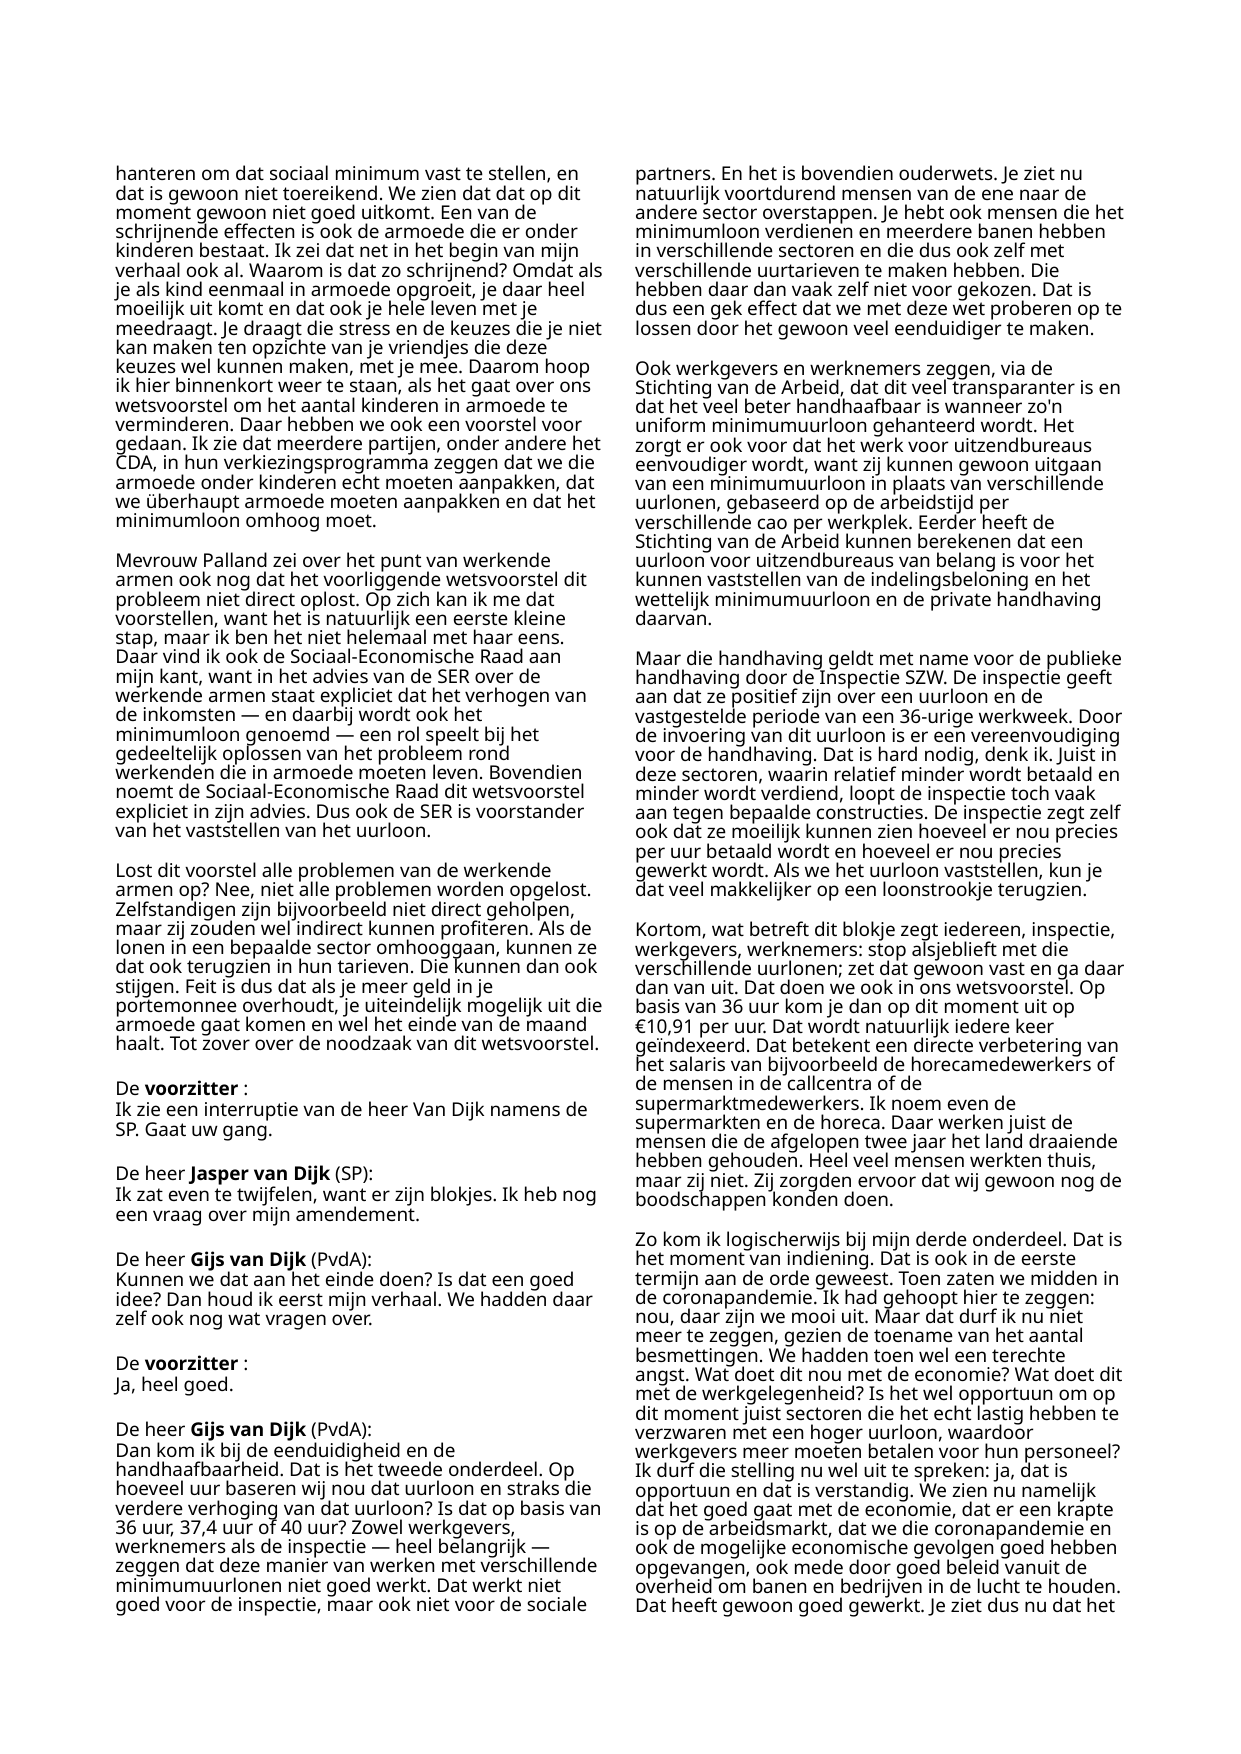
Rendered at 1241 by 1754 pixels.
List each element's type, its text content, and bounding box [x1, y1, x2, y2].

text Lost dit voorstel alle problemen van de werkende armen op? Nee, niet alle problemen worden opgelost. Zelfstandigen zijn bijvoorbeeld niet direct geholpen, maar zij zouden wel indirect kunnen profiteren. Als de lonen in een bepaalde sector omhooggaan, kunnen ze dat ook terugzien in hun tarieven. Die kunnen dan ook stijgen. Feit is dus dat als je meer geld in je portemonnee overhoudt, je uiteindelijk mogelijk uit die armoede gaat komen en wel het einde van de maand haalt. Tot zover over de noodzaak van dit wetsvoorstel. [115, 862, 605, 1055]
text hanteren om dat sociaal minimum vast te stellen, en dat is gewoon niet toereikend. We zien dat dat op dit moment gewoon niet goed uitkomt. Een van de schrijnende effecten is ook de armoede die er onder kinderen bestaat. Ik zei dat net in het begin van mijn verhaal ook al. Waarom is dat zo schrijnend? Omdat als je als kind eenmaal in armoede opgroeit, je daar heel moeilijk uit komt en dat ook je hele leven met je meedraagt. Je draagt die stress en de keuzes die je niet kan maken ten opzichte van je vriendjes die deze keuzes wel kunnen maken, met je mee. Daarom hoop ik hier binnenkort weer te staan, als het gaat over ons wetsvoorstel om het aantal kinderen in armoede te verminderen. Daar hebben we ook een voorstel voor gedaan. Ik zie dat meerdere partijen, onder andere het CDA, in hun verkiezingsprogramma zeggen dat we die armoede onder kinderen echt moeten aanpakken, dat we überhaupt armoede moeten aanpakken en dat het minimumloon omhoog moet. [115, 165, 605, 531]
text Kortom, wat betreft dit blokje zegt iedereen, inspectie, werkgevers, werknemers: stop alsjeblieft met die verschillende uurlonen; zet dat gewoon vast en ga daar dan van uit. Dat doen we ook in ons wetsvoorstel. Op basis van 36 uur kom je dan op dit moment uit op €10,91 per uur. Dat wordt natuurlijk iedere keer geïndexeerd. Dat betekent een directe verbetering van het salaris van bijvoorbeeld de horecamedewerkers of de mensen in de callcentra of de supermarktmedewerkers. Ik noem even de supermarkten en de horeca. Daar werken juist de mensen die de afgelopen twee jaar het land draaiende hebben gehouden. Heel veel mensen werkten thuis, maar zij niet. Zij zorgden ervoor dat wij gewoon nog de boodschappen konden doen. [635, 921, 1125, 1210]
text Ja, heel goed. [115, 1376, 605, 1395]
text Mevrouw Palland zei over het punt van werkende armen ook nog dat het voorliggende wetsvoorstel dit probleem niet direct oplost. Op zich kan ik me dat voorstellen, want het is natuurlijk een eerste kleine stap, maar ik ben het niet helemaal met haar eens. Daar vind ik ook de Sociaal-Economische Raad aan mijn kant, want in het advies van de SER over de werkende armen staat expliciet dat het verhogen van de inkomsten — en daarbij wordt ook het minimumloon genoemd — een rol speelt bij het gedeeltelijk oplossen van het probleem rond werkenden die in armoede moeten leven. Bovendien noemt de Sociaal-Economische Raad dit wetsvoorstel expliciet in zijn advies. Dus ook de SER is voorstander van het vaststellen van het uurloon. [115, 552, 605, 841]
text Maar die handhaving geldt met name voor de publieke handhaving door de Inspectie SZW. De inspectie geeft aan dat ze positief zijn over een uurloon en de vastgestelde periode van een 36-urige werkweek. Door de invoering van dit uurloon is er een vereenvoudiging voor de handhaving. Dat is hard nodig, denk ik. Juist in deze sectoren, waarin relatief minder wordt betaald en minder wordt verdiend, loopt de inspectie toch vaak aan tegen bepaalde constructies. De inspectie zegt zelf ook dat ze moeilijk kunnen zien hoeveel er nou precies per uur betaald wordt en hoeveel er nou precies gewerkt wordt. Als we het uurloon vaststellen, kun je dat veel makkelijker op een loonstrookje terugzien. [635, 650, 1125, 901]
text De voorzitter : [115, 1076, 605, 1101]
text Ik zat even te twijfelen, want er zijn blokjes. Ik heb nog een vraag over mijn amendement. [115, 1186, 605, 1225]
text Ik zie een interruptie van de heer Van Dijk namens de SP. Gaat uw gang. [115, 1101, 605, 1140]
text Dan kom ik bij de eenduidigheid en de handhaafbaarheid. Dat is het tweede onderdeel. Op hoeveel uur baseren wij nou dat uurloon en straks die verdere verhoging van dat uurloon? Is dat op basis van 36 uur, 37,4 uur of 40 uur? Zowel werkgevers, werknemers als de inspectie — heel belangrijk — zeggen dat deze manier van werken met verschillende minimumuurlonen niet goed werkt. Dat werkt niet goed voor de inspectie, maar ook niet voor de sociale [115, 1442, 605, 1615]
text partners. En het is bovendien ouderwets. Je ziet nu natuurlijk voortdurend mensen van de ene naar de andere sector overstappen. Je hebt ook mensen die het minimumloon verdienen en meerdere banen hebben in verschillende sectoren en die dus ook zelf met verschillende uurtarieven te maken hebben. Die hebben daar dan vaak zelf niet voor gekozen. Dat is dus een gek effect dat we met deze wet proberen op te lossen door het gewoon veel eenduidiger te maken. [635, 165, 1125, 339]
text De heer Gijs van Dijk (PvdA): [115, 1416, 605, 1442]
text De heer Gijs van Dijk (PvdA): [115, 1246, 605, 1271]
text De voorzitter : [115, 1350, 605, 1376]
text Zo kom ik logischerwijs bij mijn derde onderdeel. Dat is het moment van indiening. Dat is ook in de eerste termijn aan de orde geweest. Toen zaten we midden in de coronapandemie. Ik had gehoopt hier te zeggen: nou, daar zijn we mooi uit. Maar dat durf ik nu niet meer te zeggen, gezien de toename van het aantal besmettingen. We hadden toen wel een terechte angst. Wat doet dit nou met de economie? Wat doet dit met de werkgelegenheid? Is het wel opportuun om op dit moment juist sectoren die het echt lastig hebben te verzwaren met een hoger uurloon, waardoor werkgevers meer moeten betalen voor hun personeel? Ik durf die stelling nu wel uit te spreken: ja, dat is opportuun en dat is verstandig. We zien nu namelijk dat het goed gaat met de economie, dat er een krapte is op de arbeidsmarkt, dat we die coronapandemie en ook de mogelijke economische gevolgen goed hebben opgevangen, ook mede door goed beleid vanuit de overheid om banen en bedrijven in de lucht te houden. Dat heeft gewoon goed gewerkt. Je ziet dus nu dat het [635, 1231, 1125, 1616]
text Ook werkgevers en werknemers zeggen, via de Stichting van de Arbeid, dat dit veel transparanter is en dat het veel beter handhaafbaar is wanneer zo'n uniform minimumuurloon gehanteerd wordt. Het zorgt er ook voor dat het werk voor uitzendbureaus eenvoudiger wordt, want zij kunnen gewoon uitgaan van een minimumuurloon in plaats van verschillende uurlonen, gebaseerd op de arbeidstijd per verschillende cao per werkplek. Eerder heeft de Stichting van de Arbeid kunnen berekenen dat een uurloon voor uitzendbureaus van belang is voor het kunnen vaststellen van de indelingsbeloning en het wettelijk minimumuurloon en de private handhaving daarvan. [635, 359, 1125, 629]
text De heer Jasper van Dijk (SP): [115, 1161, 605, 1186]
text Kunnen we dat aan het einde doen? Is dat een goed idee? Dan houd ik eerst mijn verhaal. We hadden daar zelf ook nog wat vragen over. [115, 1271, 605, 1329]
